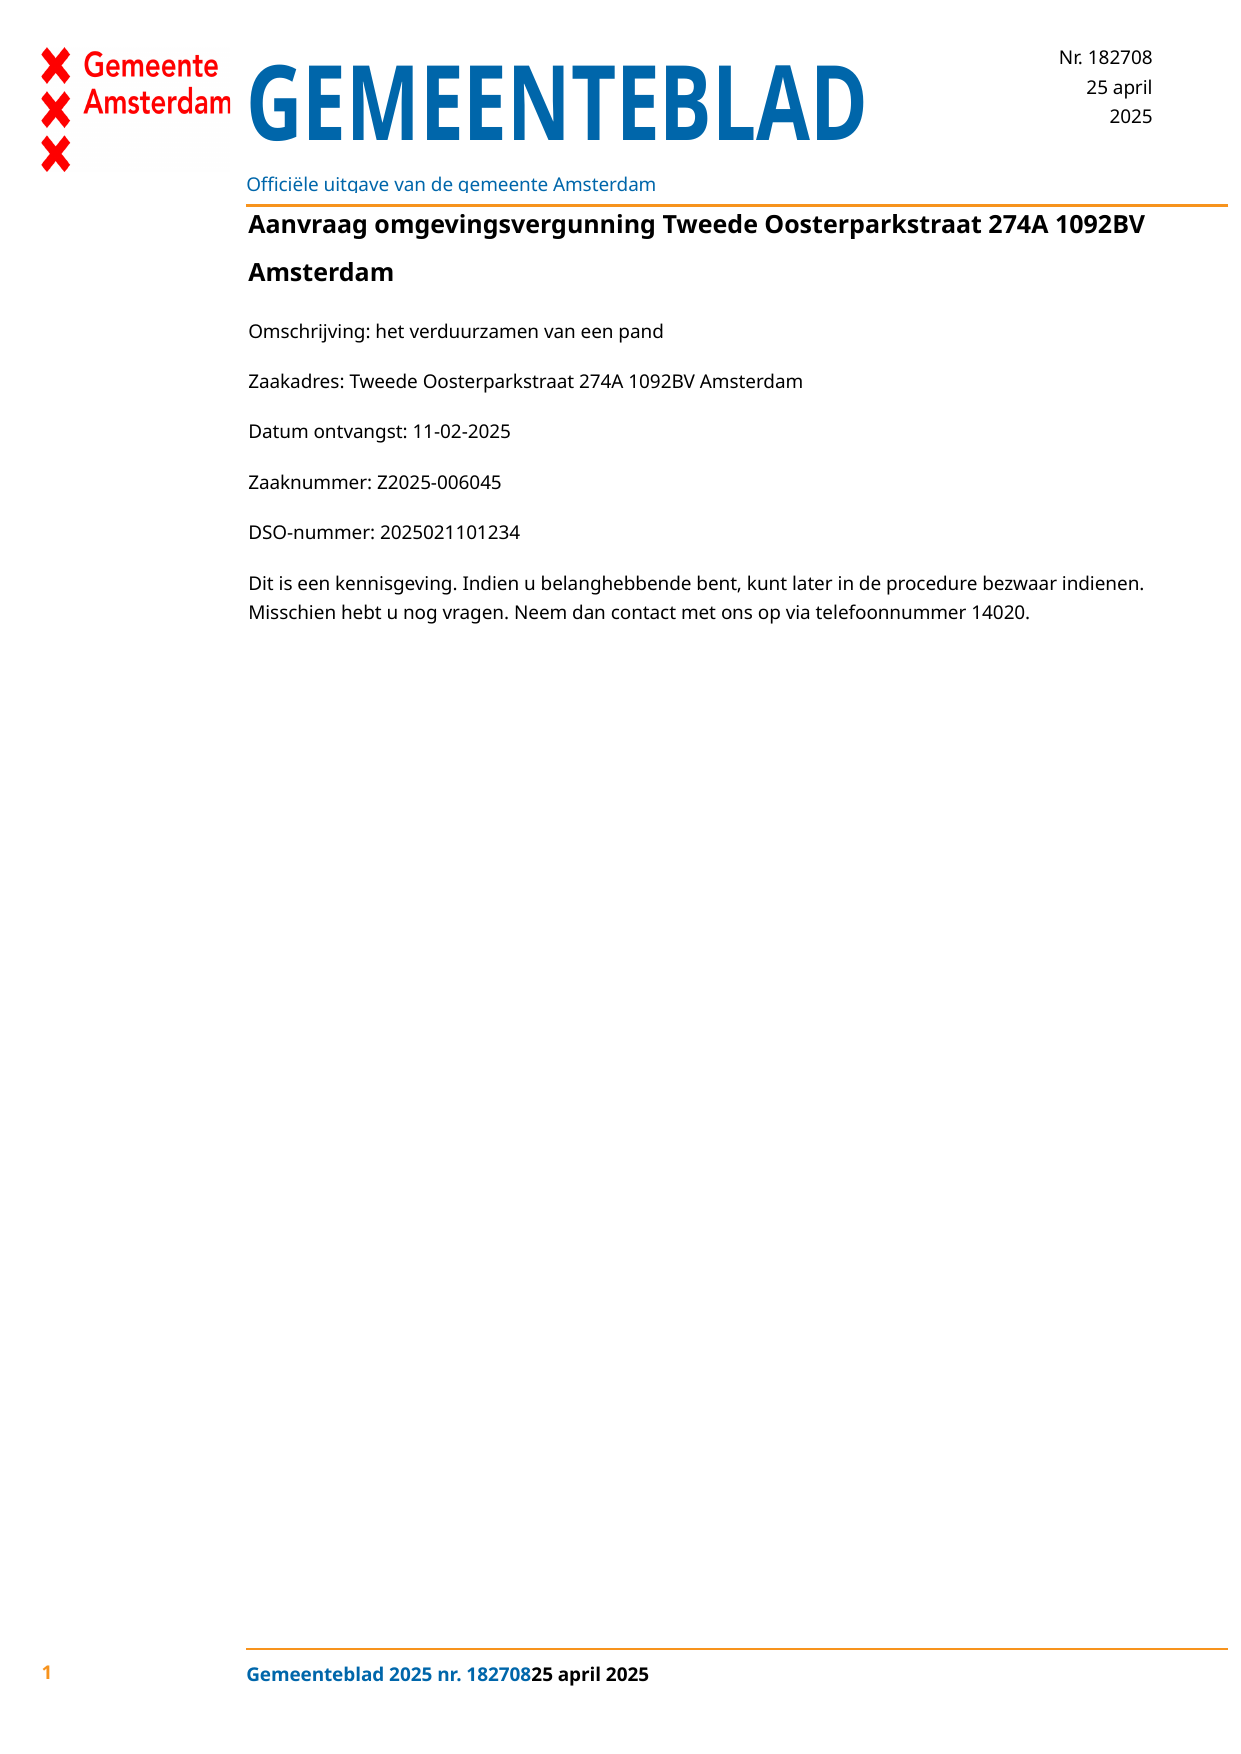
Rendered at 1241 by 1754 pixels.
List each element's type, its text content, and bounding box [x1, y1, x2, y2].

text Zaakadres: Tweede Oosterparkstraat 274A 1092BV Amsterdam [248, 368, 1152, 394]
text Datum ontvangst: 11-02-2025 [248, 419, 1152, 444]
text Omschrijving: het verduurzamen van een pand [248, 318, 1152, 344]
picture [41, 47, 231, 172]
text Zaaknummer: Z2025-006045 [248, 469, 1152, 495]
text DSO-nummer: 2025021101234 [248, 519, 1152, 545]
text Aanvraag omgevingsvergunning Tweede Oosterparkstraat 274A 1092BV Amsterdam [248, 207, 1152, 288]
text Dit is een kennisgeving. Indien u belanghebbende bent, kunt later in de procedure bezwaar indienen. Misschien hebt u nog vragen. Neem dan contact met ons op via telefoonnummer 14020. [248, 570, 1152, 625]
